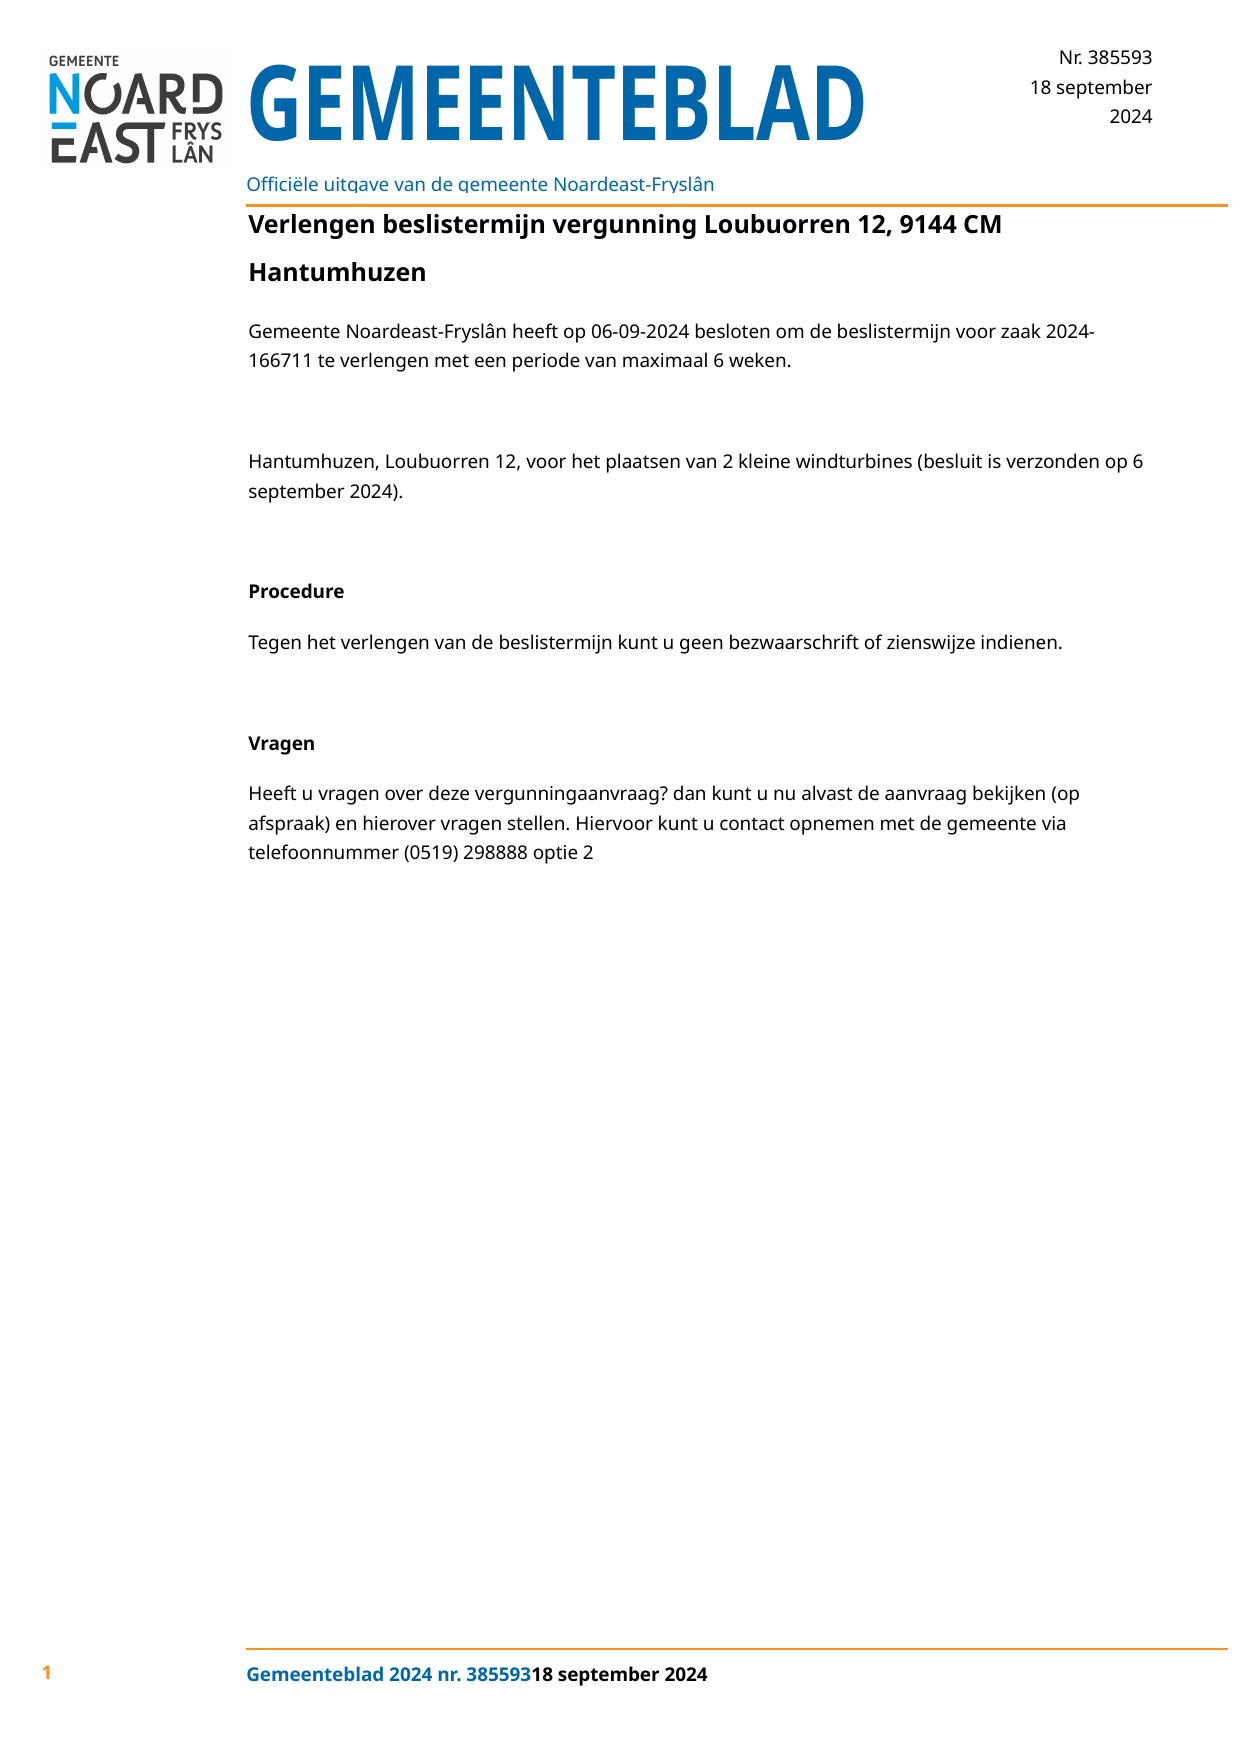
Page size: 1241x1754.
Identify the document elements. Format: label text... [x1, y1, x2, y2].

text Procedure [248, 579, 1152, 604]
text Hantumhuzen, Loubuorren 12, voor het plaatsen van 2 kleine windturbines (besluit is verzonden op 6 september 2024). [248, 448, 1152, 504]
text Heeft u vragen over deze vergunningaanvraag? dan kunt u nu alvast de aanvraag bekijken (op afspraak) en hierover vragen stellen. Hiervoor kunt u contact opnemen met de gemeente via telefoonnummer (0519) 298888 optie 2 [248, 780, 1152, 865]
picture [41, 47, 231, 172]
text Tegen het verlengen van de beslistermijn kunt u geen bezwaarschrift of zienswijze indienen. [248, 629, 1152, 655]
text Gemeente Noardeast-Fryslân heeft op 06-09-2024 besloten om de beslistermijn voor zaak 2024-166711 te verlengen met een periode van maximaal 6 weken. [248, 318, 1152, 373]
text Vragen [248, 730, 1152, 756]
text Verlengen beslistermijn vergunning Loubuorren 12, 9144 CM Hantumhuzen [248, 207, 1152, 288]
